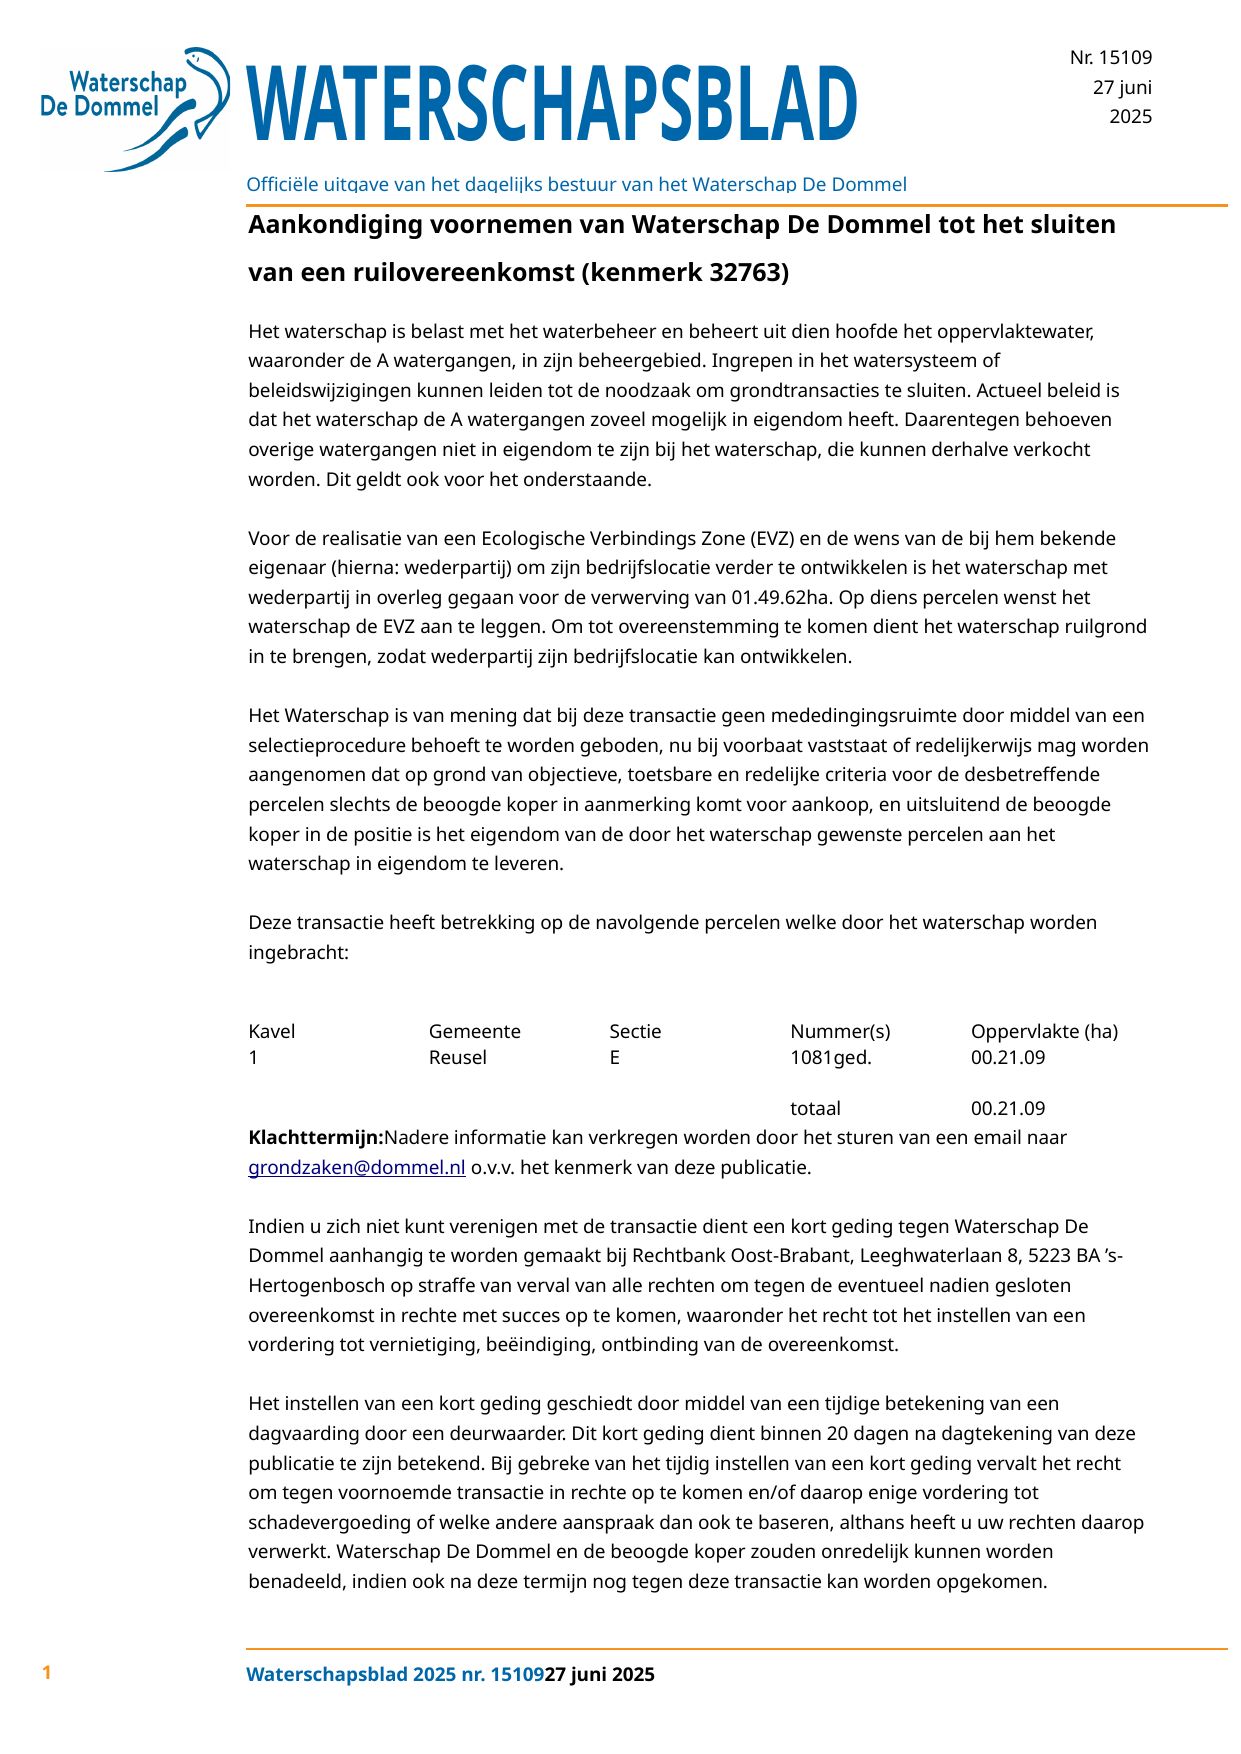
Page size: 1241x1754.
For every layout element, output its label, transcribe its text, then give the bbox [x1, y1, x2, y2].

table_cell 1 [248, 1044, 429, 1069]
table_cell [248, 1095, 429, 1121]
table_cell [429, 1095, 609, 1121]
text Indien u zich niet kunt verenigen met de transactie dient een kort geding tegen Waterschap De Dommel aanhangig te worden gemaakt bij Rechtbank Oost‑Brabant, Leeghwaterlaan 8, 5223 BA ’s-Hertogenbosch op straffe van verval van alle rechten om tegen de eventueel nadien gesloten overeenkomst in rechte met succes op te komen, waaronder het recht tot het instellen van een vordering tot vernietiging, beëindiging, ontbinding van de overeenkomst. [248, 1213, 1152, 1357]
table_cell 1081ged. [790, 1044, 971, 1069]
table_cell totaal [790, 1095, 971, 1121]
text Het waterschap is belast met het waterbeheer en beheert uit dien hoofde het oppervlaktewater, waaronder de A watergangen, in zijn beheergebied. Ingrepen in het watersysteem of beleidswijzigingen kunnen leiden tot de noodzaak om grondtransacties te sluiten. Actueel beleid is dat het waterschap de A watergangen zoveel mogelijk in eigendom heeft. Daarentegen behoeven overige watergangen niet in eigendom te zijn bij het waterschap, die kunnen derhalve verkocht worden. Dit geldt ook voor het onderstaande. [248, 318, 1152, 492]
table_cell [790, 1070, 971, 1095]
text Deze transactie heeft betrekking op de navolgende percelen welke door het waterschap worden ingebracht: [248, 909, 1152, 965]
text Aankondiging voornemen van Waterschap De Dommel tot het sluiten van een ruilovereenkomst (kenmerk 32763) [248, 207, 1152, 288]
text Het instellen van een kort geding geschiedt door middel van een tijdige betekening van een dagvaarding door een deurwaarder. Dit kort geding dient binnen 20 dagen na dagtekening van deze publicatie te zijn betekend. Bij gebreke van het tijdig instellen van een kort geding vervalt het recht om tegen voornoemde transactie in rechte op te komen en/of daarop enige vordering tot schadevergoeding of welke andere aanspraak dan ook te baseren, althans heeft u uw rechten daarop verwerkt. Waterschap De Dommel en de beoogde koper zouden onredelijk kunnen worden benadeeld, indien ook na deze termijn nog tegen deze transactie kan worden opgekomen. [248, 1391, 1152, 1594]
table_header Gemeente [429, 1018, 609, 1044]
table_cell [971, 1070, 1152, 1095]
picture [45, 99, 51, 111]
table_cell 00.21.09 [971, 1044, 1152, 1069]
table_header Kavel [248, 1018, 429, 1044]
table_cell E [609, 1044, 790, 1069]
table_header Nummer(s) [790, 1018, 971, 1044]
text Het Waterschap is van mening dat bij deze transactie geen mededingingsruimte door middel van een selectieprocedure behoeft te worden geboden, nu bij voorbaat vaststaat of redelijkerwijs mag worden aangenomen dat op grond van objectieve, toetsbare en redelijke criteria voor de desbetreffende percelen slechts de beoogde koper in aanmerking komt voor aankoop, en uitsluitend de beoogde koper in de positie is het eigendom van de door het waterschap gewenste percelen aan het waterschap in eigendom te leveren. [248, 702, 1152, 876]
table_cell 00.21.09 [971, 1095, 1152, 1121]
table_header Oppervlakte (ha) [971, 1018, 1152, 1044]
picture [204, 47, 231, 76]
picture [198, 118, 210, 131]
table_cell Reusel [429, 1044, 609, 1069]
table_cell [609, 1070, 790, 1095]
picture [41, 47, 231, 172]
table_cell [609, 1095, 790, 1121]
table_cell [429, 1070, 609, 1095]
text Klachttermijn:Nadere informatie kan verkregen worden door het sturen van een email naar grondzaken@dommel.nl o.v.v. het kenmerk van deze publicatie. [248, 1124, 1152, 1179]
table_header Sectie [609, 1018, 790, 1044]
text Voor de realisatie van een Ecologische Verbindings Zone (EVZ) en de wens van de bij hem bekende eigenaar (hierna: wederpartij) om zijn bedrijfslocatie verder te ontwikkelen is het waterschap met wederpartij in overleg gegaan voor de verwerving van 01.49.62ha. Op diens percelen wenst het waterschap de EVZ aan te leggen. Om tot overeenstemming te komen dient het waterschap ruilgrond in te brengen, zodat wederpartij zijn bedrijfslocatie kan ontwikkelen. [248, 525, 1152, 669]
table_cell [248, 1070, 429, 1095]
